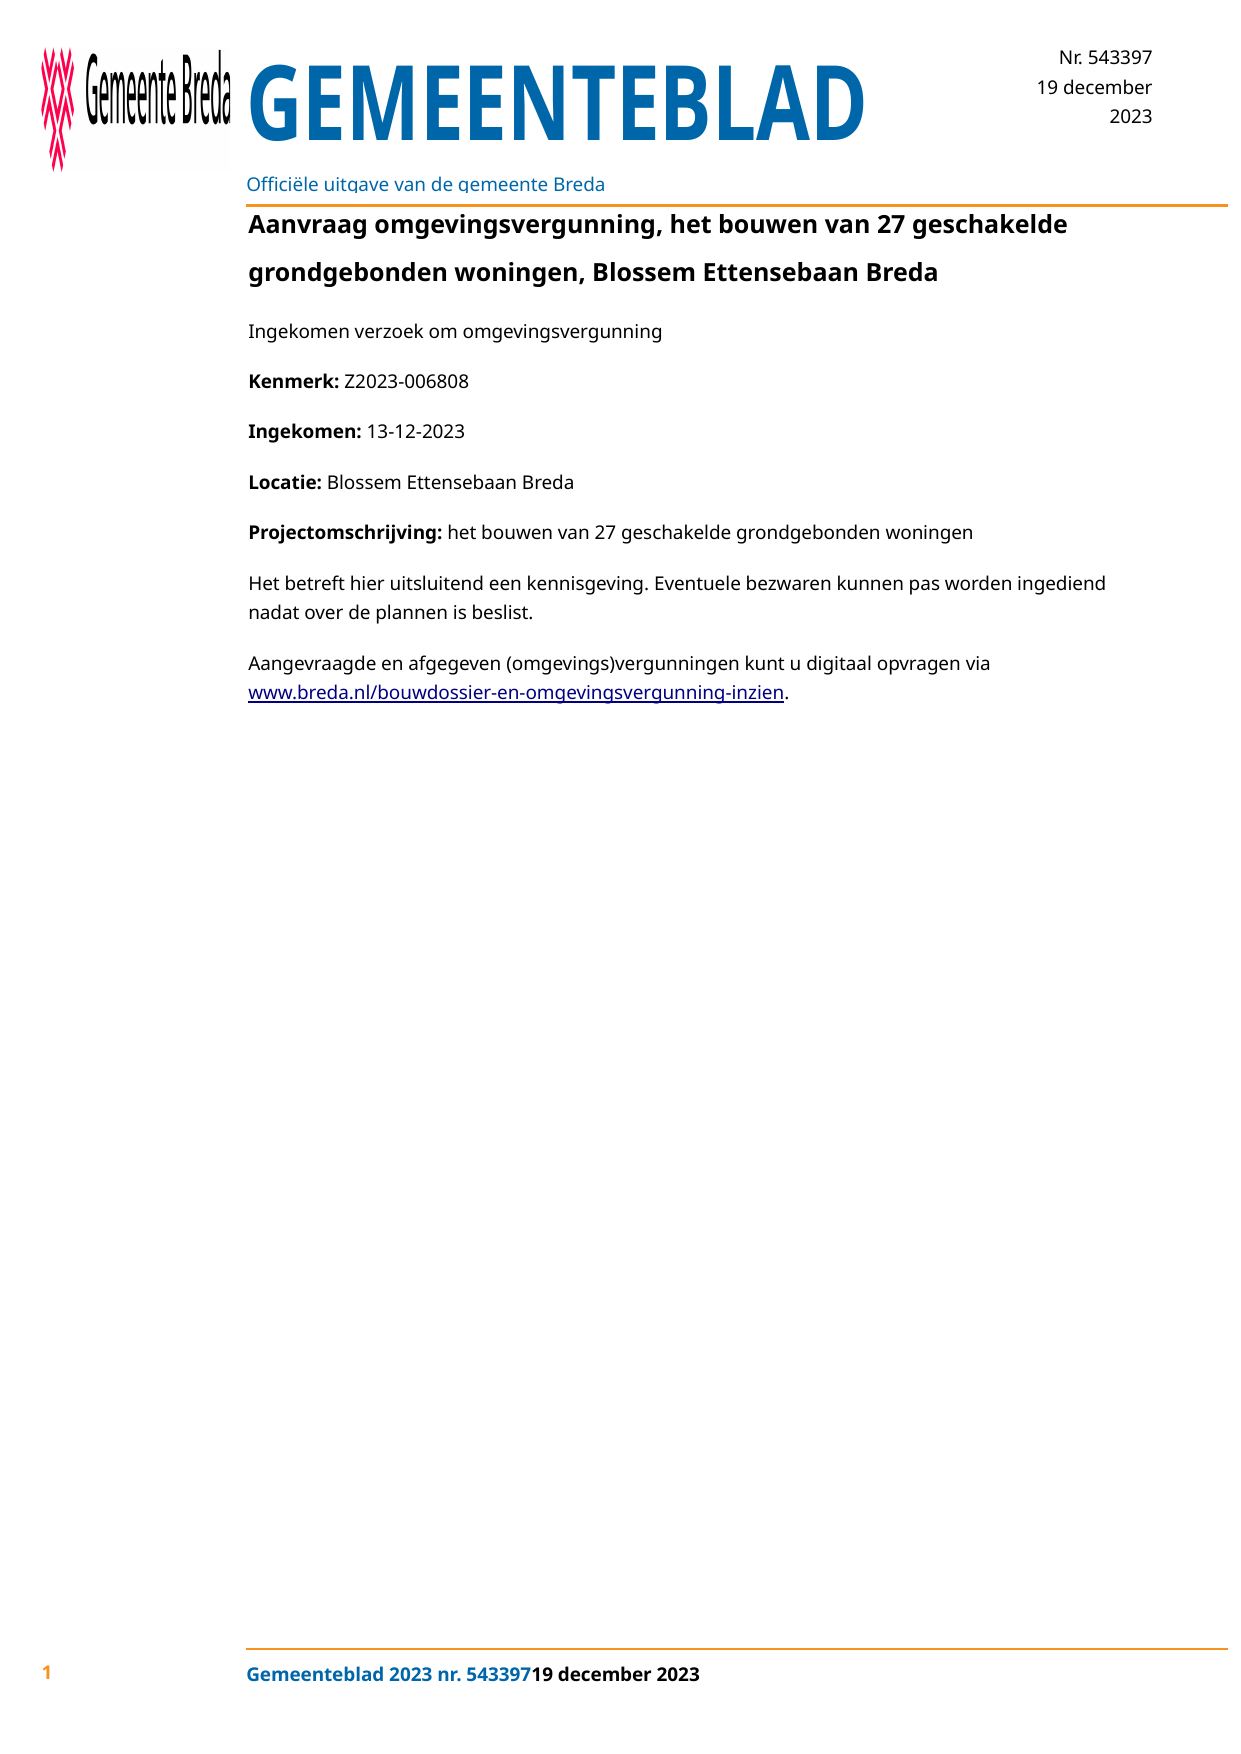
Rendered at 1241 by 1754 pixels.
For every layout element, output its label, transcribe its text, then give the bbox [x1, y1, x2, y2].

text Aangevraagde en afgegeven (omgevings)vergunningen kunt u digitaal opvragen via www.breda.nl/bouwdossier-en-omgevingsvergunning-inzien. [248, 650, 1152, 705]
text Aanvraag omgevingsvergunning, het bouwen van 27 geschakelde grondgebonden woningen, Blossem Ettensebaan Breda [248, 207, 1152, 288]
text Ingekomen verzoek om omgevingsvergunning [248, 318, 1152, 344]
picture [41, 47, 231, 172]
text Ingekomen: 13-12-2023 [248, 419, 1152, 444]
text Locatie: Blossem Ettensebaan Breda [248, 469, 1152, 495]
text Het betreft hier uitsluitend een kennisgeving. Eventuele bezwaren kunnen pas worden ingediend nadat over de plannen is beslist. [248, 570, 1152, 625]
text Kenmerk: Z2023-006808 [248, 368, 1152, 394]
text Projectomschrijving: het bouwen van 27 geschakelde grondgebonden woningen [248, 519, 1152, 545]
